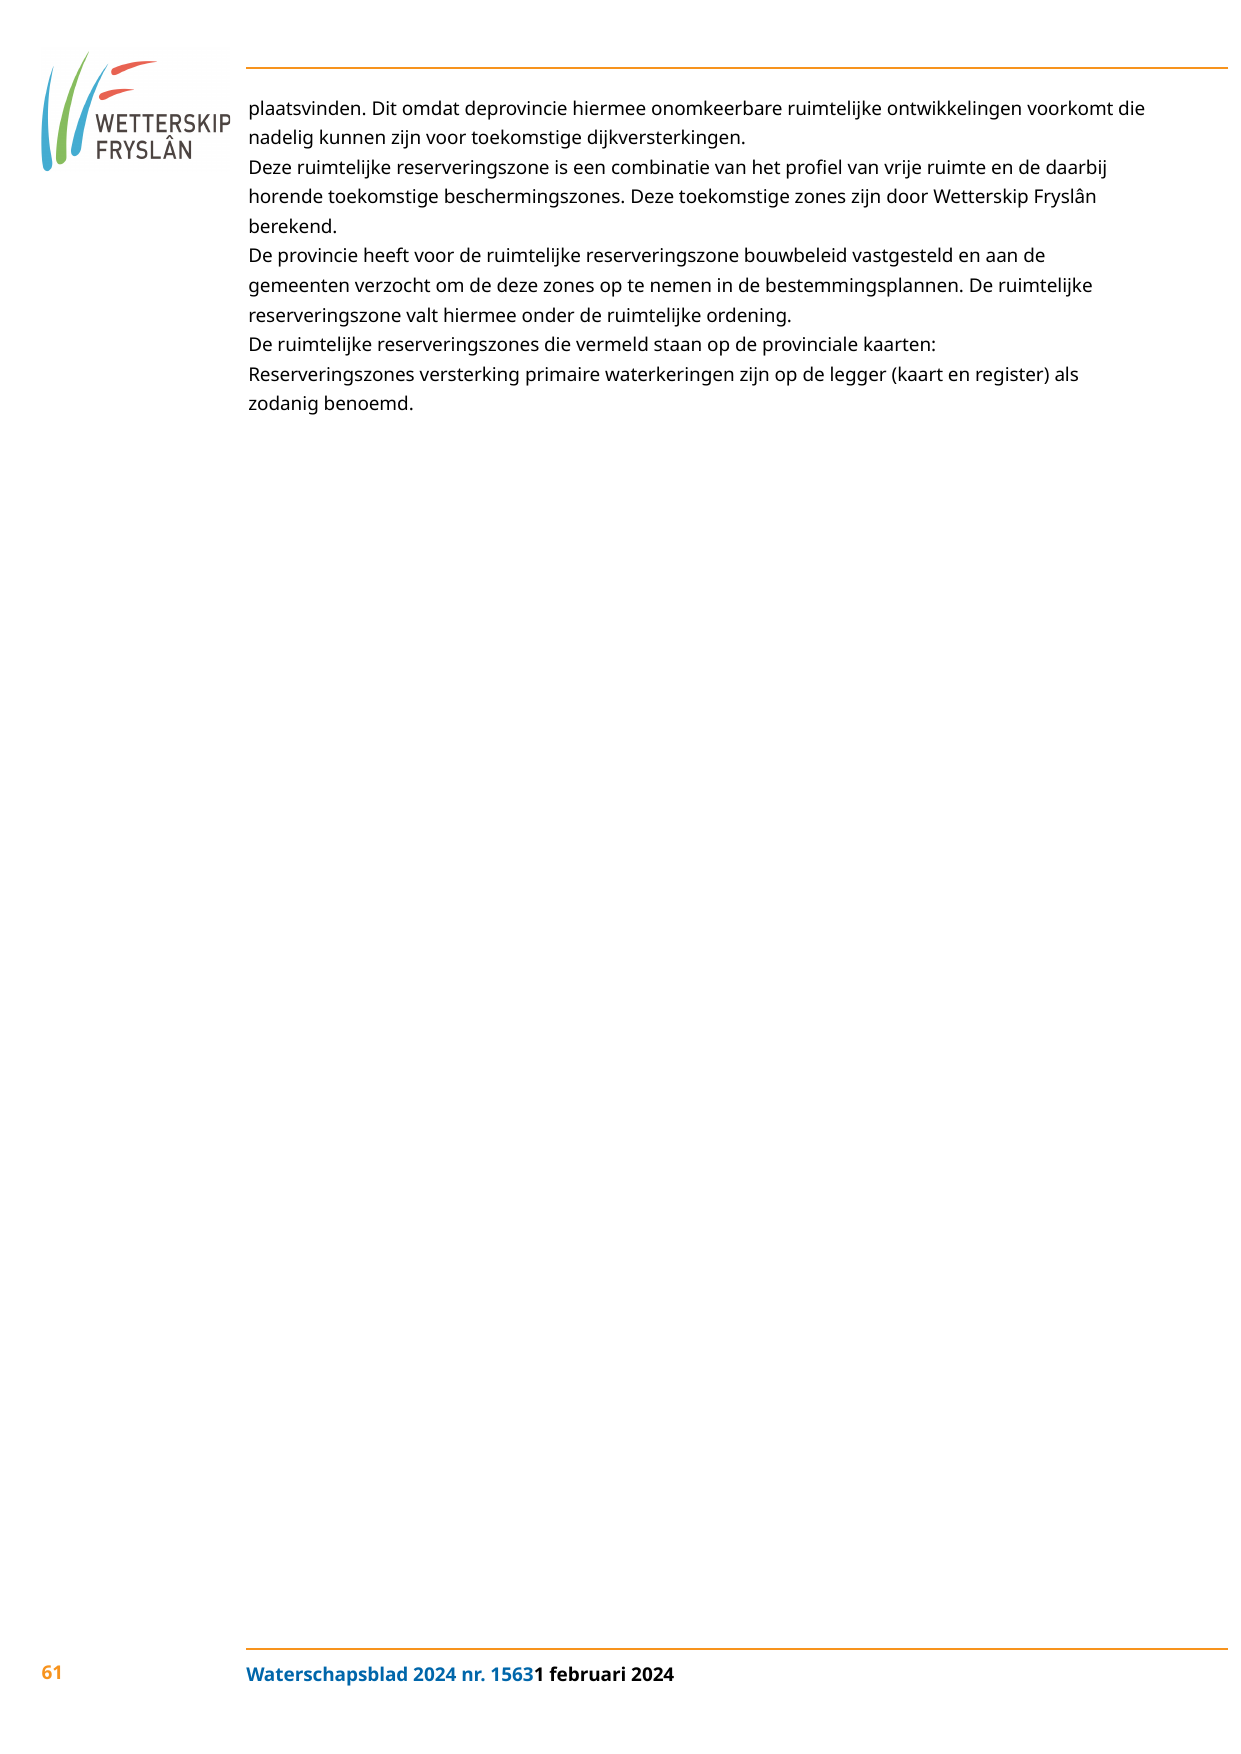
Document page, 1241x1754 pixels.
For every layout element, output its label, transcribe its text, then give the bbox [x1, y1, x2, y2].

text Reserveringszones versterking primaire waterkeringen zijn op de legger (kaart en register) als zodanig benoemd. [248, 361, 1152, 416]
picture [41, 47, 231, 172]
text plaatsvinden. Dit omdat deprovincie hiermee onomkeerbare ruimtelijke ontwikkelingen voorkomt die nadelig kunnen zijn voor toekomstige dijkversterkingen. [248, 95, 1152, 150]
text Deze ruimtelijke reserveringszone is een combinatie van het profiel van vrije ruimte en de daarbij horende toekomstige beschermingszones. Deze toekomstige zones zijn door Wetterskip Fryslân berekend. [248, 154, 1152, 239]
text De provincie heeft voor de ruimtelijke reserveringszone bouwbeleid vastgesteld en aan de gemeenten verzocht om de deze zones op te nemen in de bestemmingsplannen. De ruimtelijke reserveringszone valt hiermee onder de ruimtelijke ordening. [248, 243, 1152, 328]
text De ruimtelijke reserveringszones die vermeld staan op de provinciale kaarten: [248, 331, 1152, 357]
